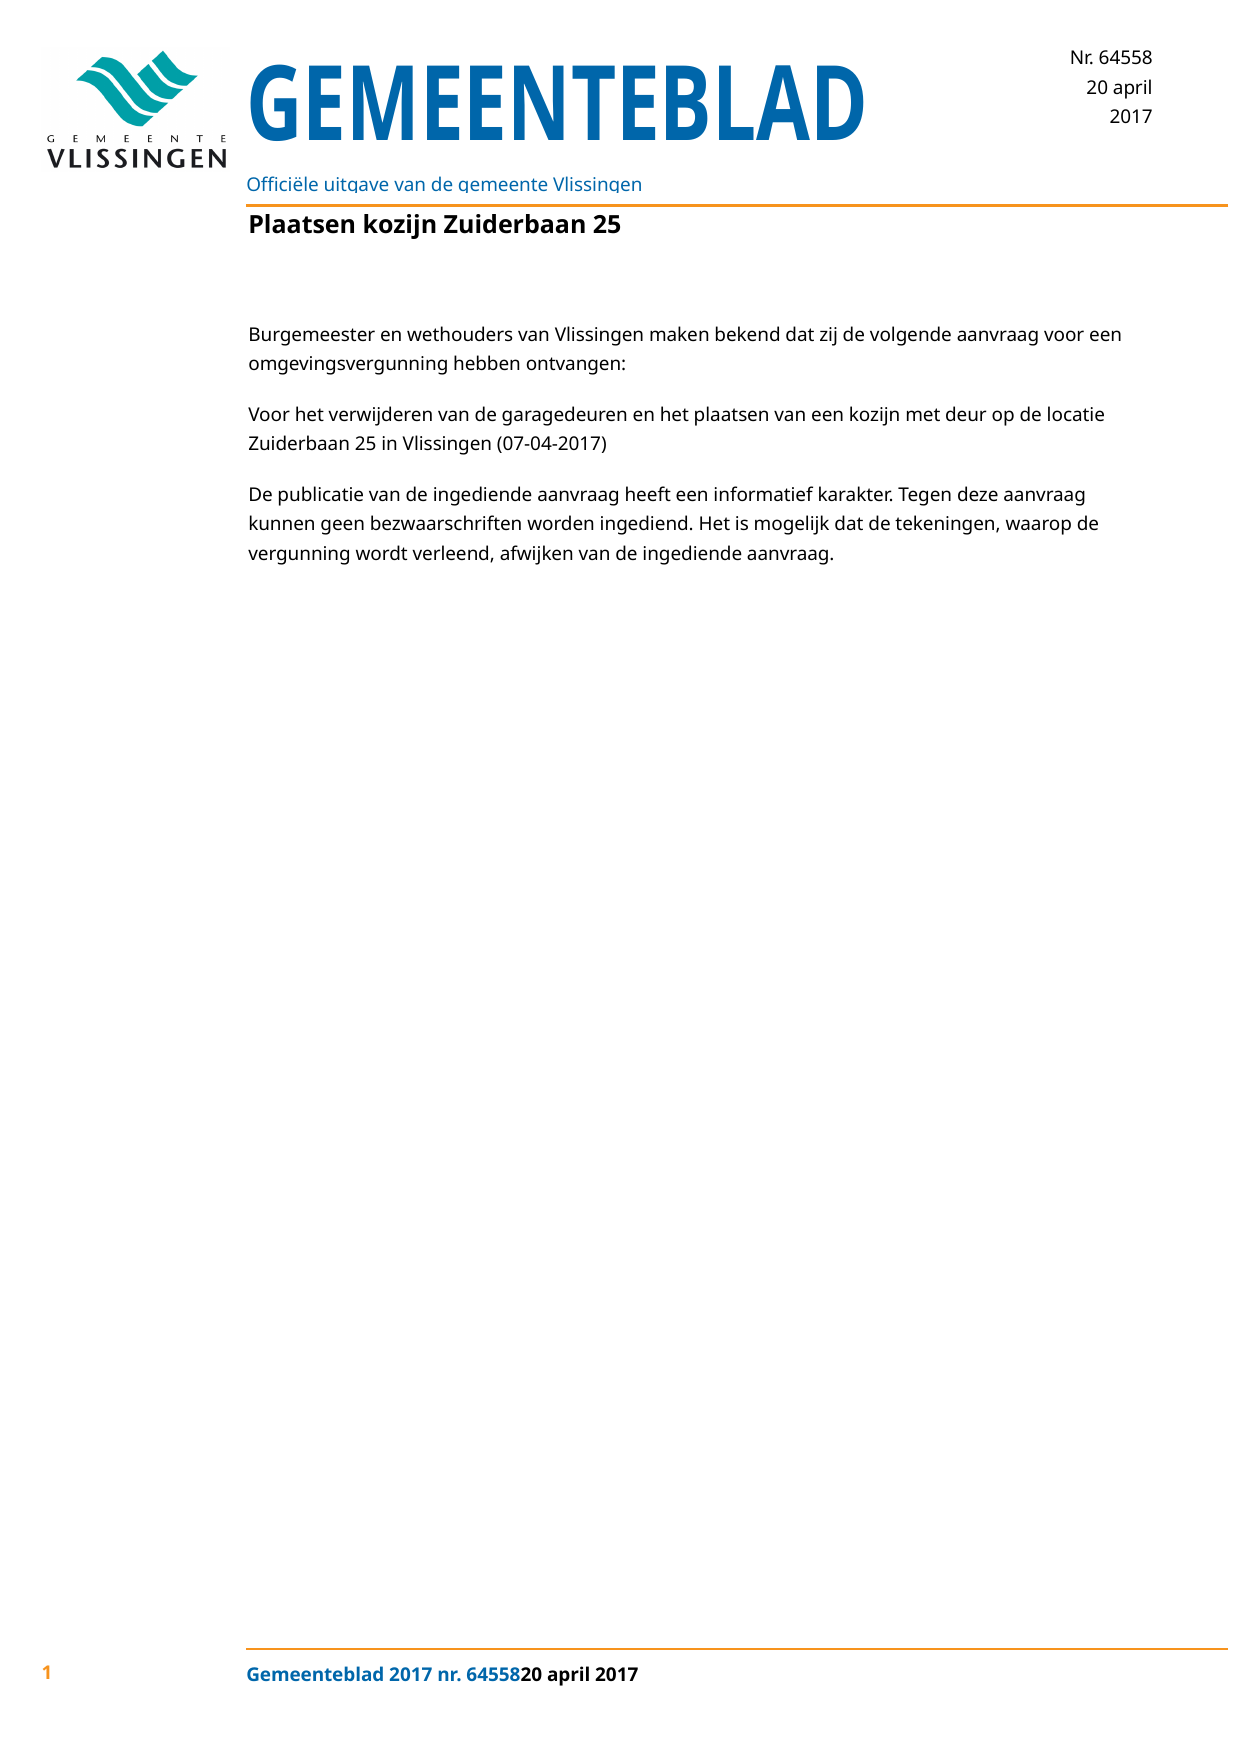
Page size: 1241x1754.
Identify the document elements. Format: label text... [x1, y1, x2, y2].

picture [41, 47, 231, 172]
text Burgemeester en wethouders van Vlissingen maken bekend dat zij de volgende aanvraag voor een omgevingsvergunning hebben ontvangen: [248, 321, 1152, 376]
text Voor het verwijderen van de garagedeuren en het plaatsen van een kozijn met deur op de locatie Zuiderbaan 25 in Vlissingen (07-04-2017) [248, 401, 1152, 456]
text Plaatsen kozijn Zuiderbaan 25 [248, 207, 1152, 241]
text De publicatie van de ingediende aanvraag heeft een informatief karakter. Tegen deze aanvraag kunnen geen bezwaarschriften worden ingediend. Het is mogelijk dat de tekeningen, waarop de vergunning wordt verleend, afwijken van de ingediende aanvraag. [248, 481, 1152, 566]
